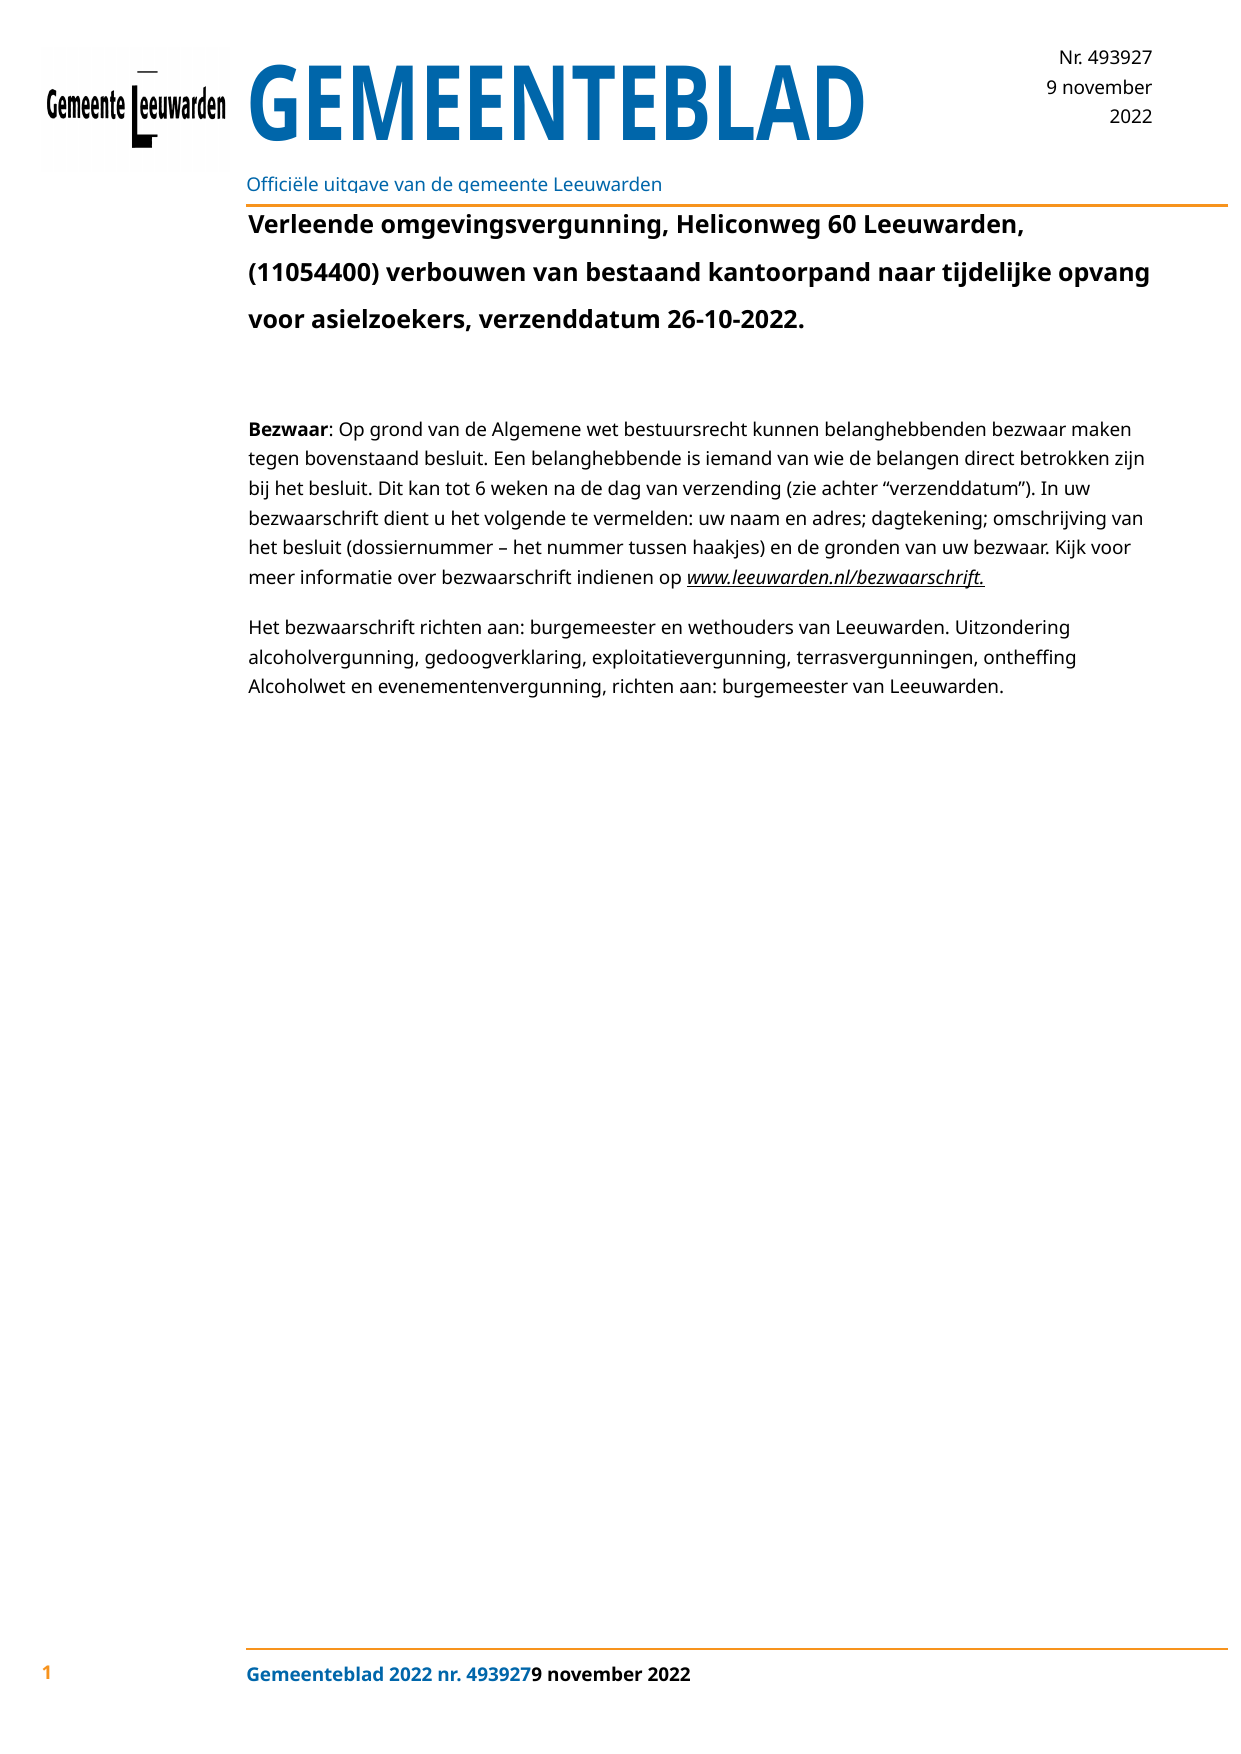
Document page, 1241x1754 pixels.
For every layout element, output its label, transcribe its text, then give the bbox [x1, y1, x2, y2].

text Bezwaar: Op grond van de Algemene wet bestuursrecht kunnen belanghebbenden bezwaar maken tegen bovenstaand besluit. Een belanghebbende is iemand van wie de belangen direct betrokken zijn bij het besluit. Dit kan tot 6 weken na de dag van verzending (zie achter “verzenddatum”). In uw bezwaarschrift dient u het volgende te vermelden: uw naam en adres; dagtekening; omschrijving van het besluit (dossiernummer – het nummer tussen haakjes) en de gronden van uw bezwaar. Kijk voor meer informatie over bezwaarschrift indienen op www.leeuwarden.nl/bezwaarschrift. [248, 416, 1152, 589]
text Het bezwaarschrift richten aan: burgemeester en wethouders van Leeuwarden. Uitzondering alcoholvergunning, gedoogverklaring, exploitatievergunning, terrasvergunningen, ontheffing Alcoholwet en evenementenvergunning, richten aan: burgemeester van Leeuwarden. [248, 614, 1152, 699]
picture [41, 47, 231, 172]
text Verleende omgevingsvergunning, Heliconweg 60 Leeuwarden, (11054400) verbouwen van bestaand kantoorpand naar tijdelijke opvang voor asielzoekers, verzenddatum 26-10-2022. [248, 207, 1152, 336]
